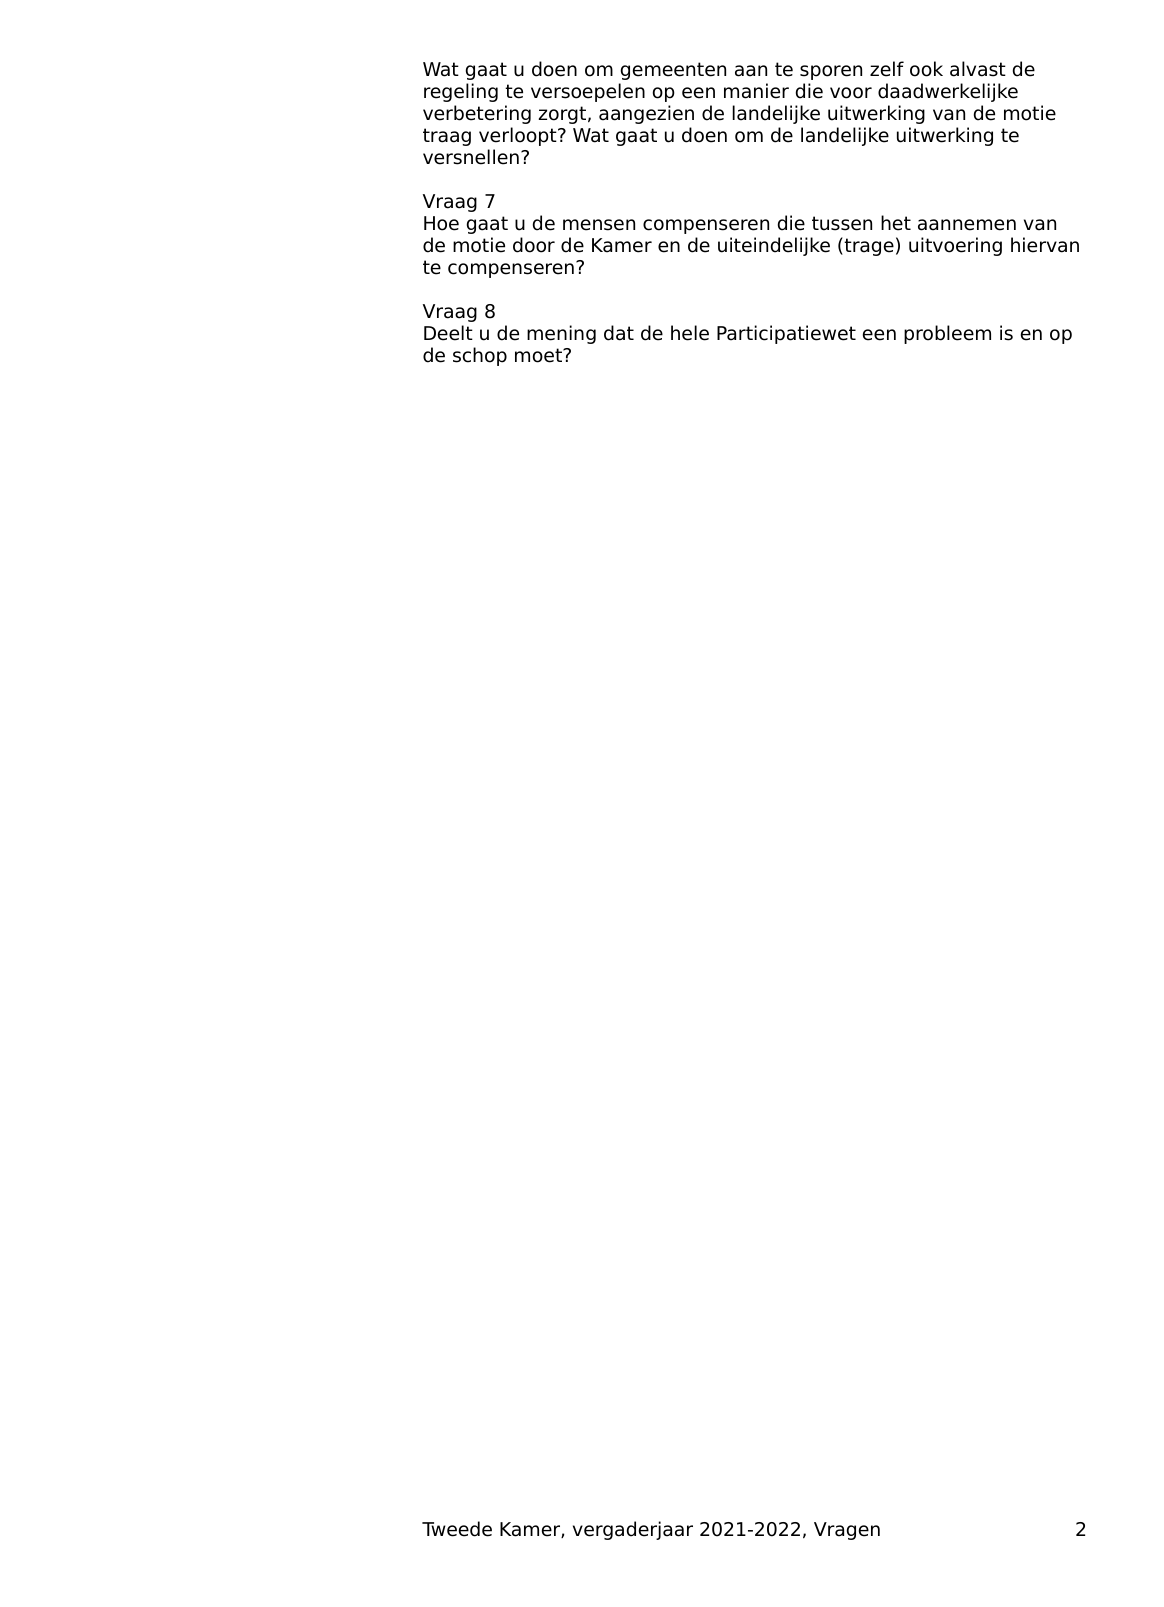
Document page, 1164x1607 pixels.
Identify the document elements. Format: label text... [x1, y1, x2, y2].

text Wat gaat u doen om gemeenten aan te sporen zelf ook alvast de regeling te versoepelen op een manier die voor daadwerkelijke verbetering zorgt, aangezien de landelijke uitwerking van de motie traag verloopt? Wat gaat u doen om de landelijke uitwerking te versnellen? [422, 59, 1087, 169]
text Vraag 8 [422, 301, 1087, 323]
text Deelt u de mening dat de hele Participatiewet een probleem is en op de schop moet? [422, 323, 1087, 367]
text Vraag 7 [422, 191, 1087, 213]
text Hoe gaat u de mensen compenseren die tussen het aannemen van de motie door de Kamer en de uiteindelijke (trage) uitvoering hiervan te compenseren? [422, 213, 1087, 279]
